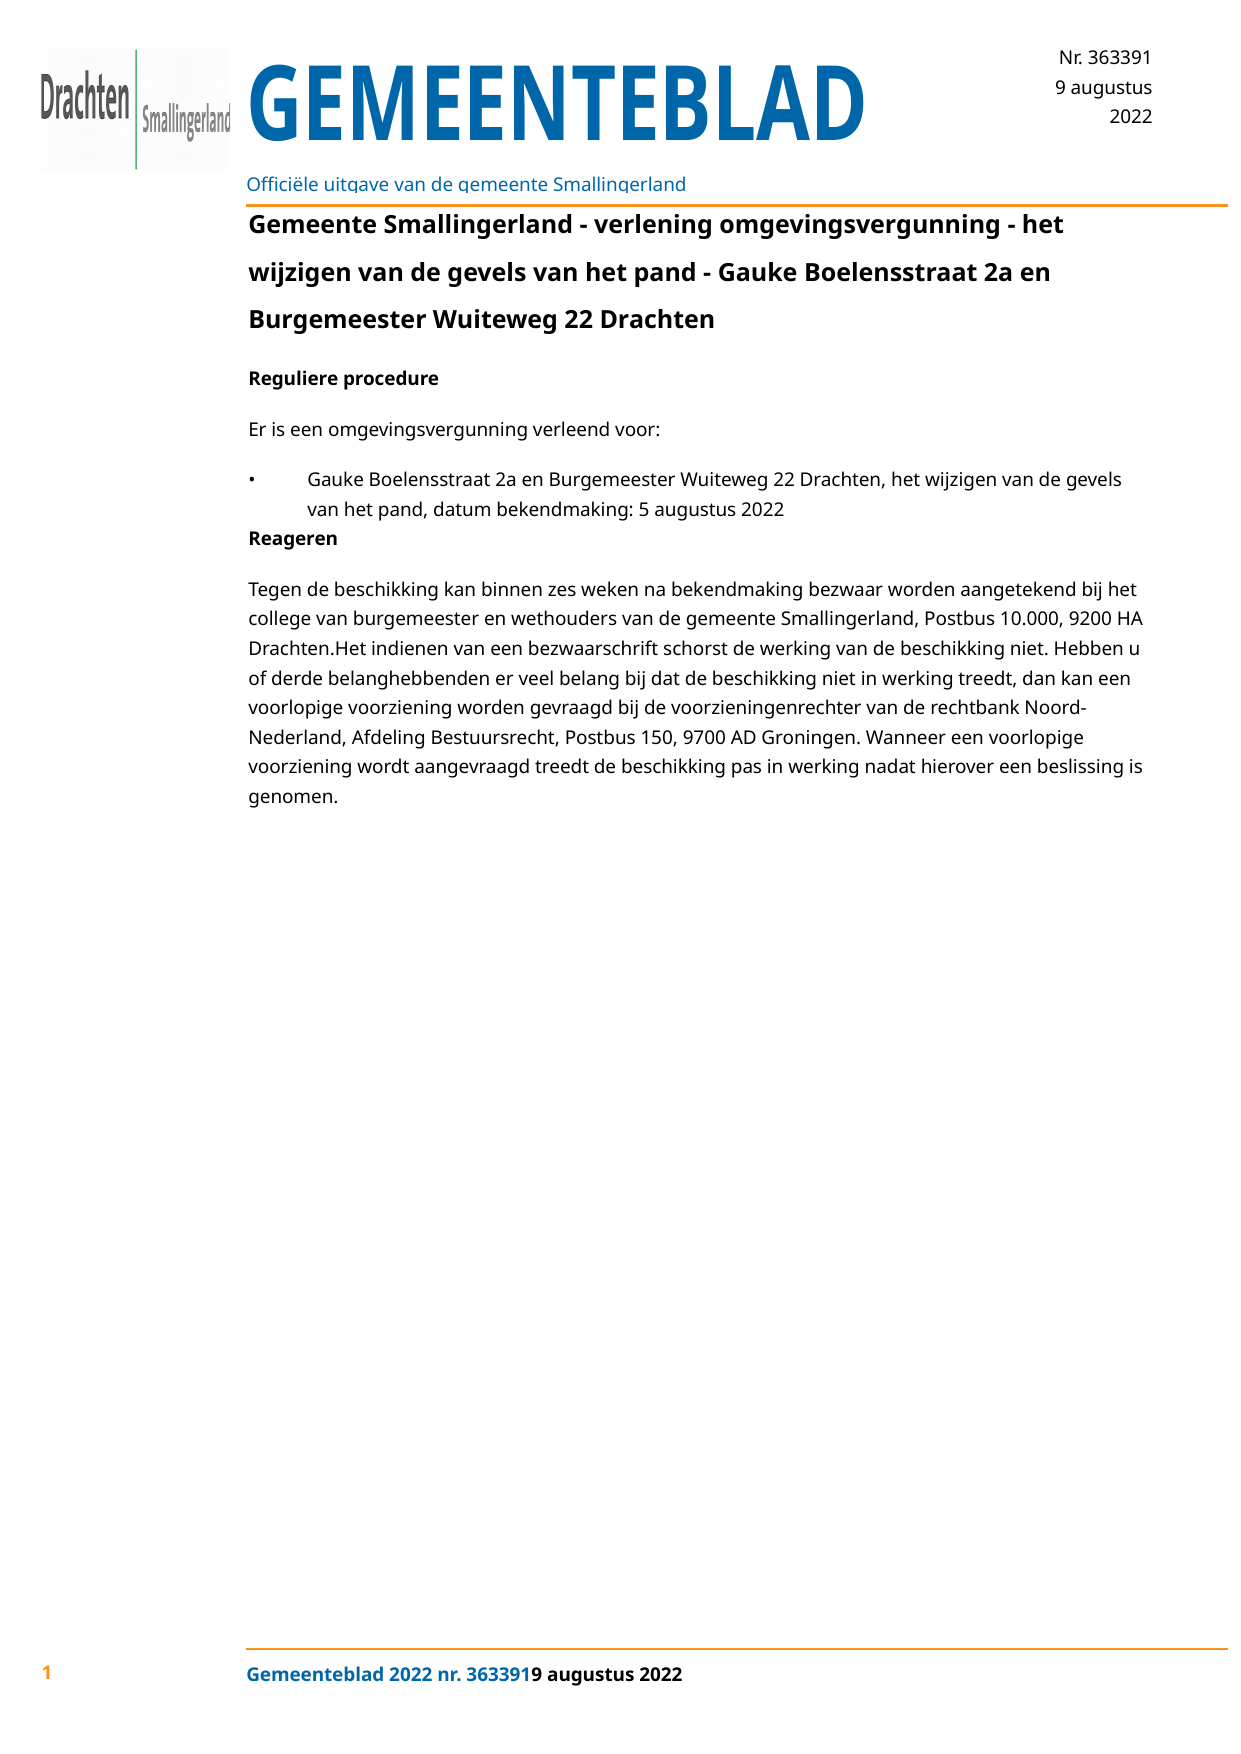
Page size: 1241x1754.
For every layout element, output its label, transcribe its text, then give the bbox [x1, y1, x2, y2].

text Er is een omgevingsvergunning verleend voor: [248, 416, 1152, 442]
text Reageren [248, 526, 1152, 551]
text Gemeente Smallingerland - verlening omgevingsvergunning - het wijzigen van de gevels van het pand - Gauke Boelensstraat 2a en Burgemeester Wuiteweg 22 Drachten [248, 207, 1152, 336]
picture [41, 47, 231, 172]
text Reguliere procedure [248, 366, 1152, 391]
list Gauke Boelensstraat 2a en Burgemeester Wuiteweg 22 Drachten, het wijzigen van de gevels van het pand, datum bekendmaking: 5 augustus 2022 [248, 466, 1152, 522]
text Tegen de beschikking kan binnen zes weken na bekendmaking bezwaar worden aangetekend bij het college van burgemeester en wethouders van de gemeente Smallingerland, Postbus 10.000, 9200 HA Drachten.Het indienen van een bezwaarschrift schorst de werking van de beschikking niet. Hebben u of derde belanghebbenden er veel belang bij dat de beschikking niet in werking treedt, dan kan een voorlopige voorziening worden gevraagd bij de voorzieningenrechter van de rechtbank Noord-Nederland, Afdeling Bestuursrecht, Postbus 150, 9700 AD Groningen. Wanneer een voorlopige voorziening wordt aangevraagd treedt de beschikking pas in werking nadat hierover een beslissing is genomen. [248, 576, 1152, 809]
